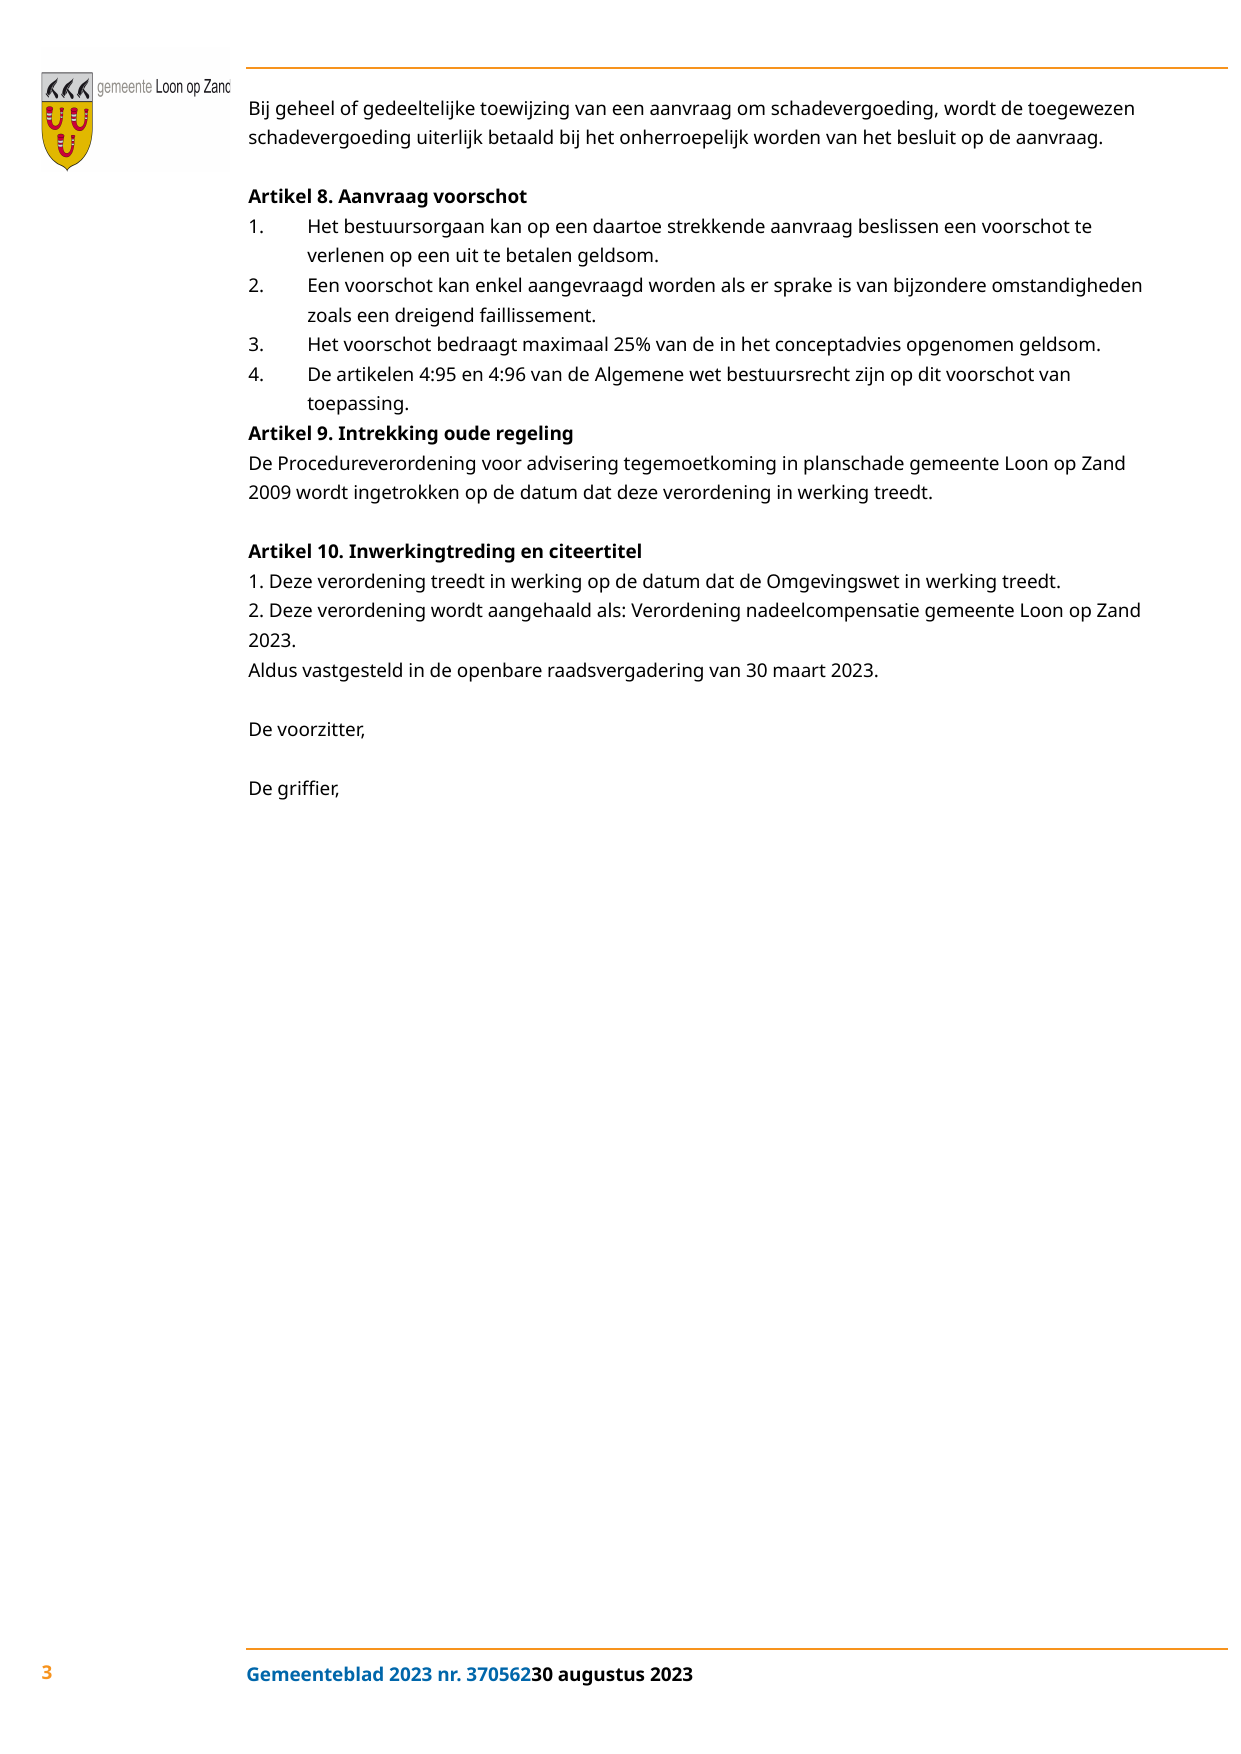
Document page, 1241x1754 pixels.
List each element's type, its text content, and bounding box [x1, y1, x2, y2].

text 1. Deze verordening treedt in werking op de datum dat de Omgevingswet in werking treedt. [248, 568, 1152, 594]
text Bij geheel of gedeeltelijke toewijzing van een aanvraag om schadevergoeding, wordt de toegewezen schadevergoeding uiterlijk betaald bij het onherroepelijk worden van het besluit op de aanvraag. [248, 95, 1152, 150]
list Een voorschot kan enkel aangevraagd worden als er sprake is van bijzondere omstandigheden zoals een dreigend faillissement. [248, 272, 1152, 328]
text Aldus vastgesteld in de openbare raadsvergadering van 30 maart 2023. [248, 657, 1152, 683]
text Artikel 8. Aanvraag voorschot [248, 183, 1152, 209]
list Het voorschot bedraagt maximaal 25% van de in het conceptadvies opgenomen geldsom. [248, 331, 1152, 357]
text 2. Deze verordening wordt aangehaald als: Verordening nadeelcompensatie gemeente Loon op Zand 2023. [248, 598, 1152, 653]
picture [41, 47, 231, 172]
text Artikel 10. Inwerkingtreding en citeertitel [248, 538, 1152, 564]
list De artikelen 4:95 en 4:96 van de Algemene wet bestuursrecht zijn op dit voorschot van toepassing. [248, 361, 1152, 416]
text De griffier, [248, 775, 1152, 801]
text Artikel 9. Intrekking oude regeling [248, 420, 1152, 446]
list Het bestuursorgaan kan op een daartoe strekkende aanvraag beslissen een voorschot te verlenen op een uit te betalen geldsom. [248, 213, 1152, 268]
text De voorzitter, [248, 716, 1152, 742]
text De Procedureverordening voor advisering tegemoetkoming in planschade gemeente Loon op Zand 2009 wordt ingetrokken op de datum dat deze verordening in werking treedt. [248, 450, 1152, 505]
